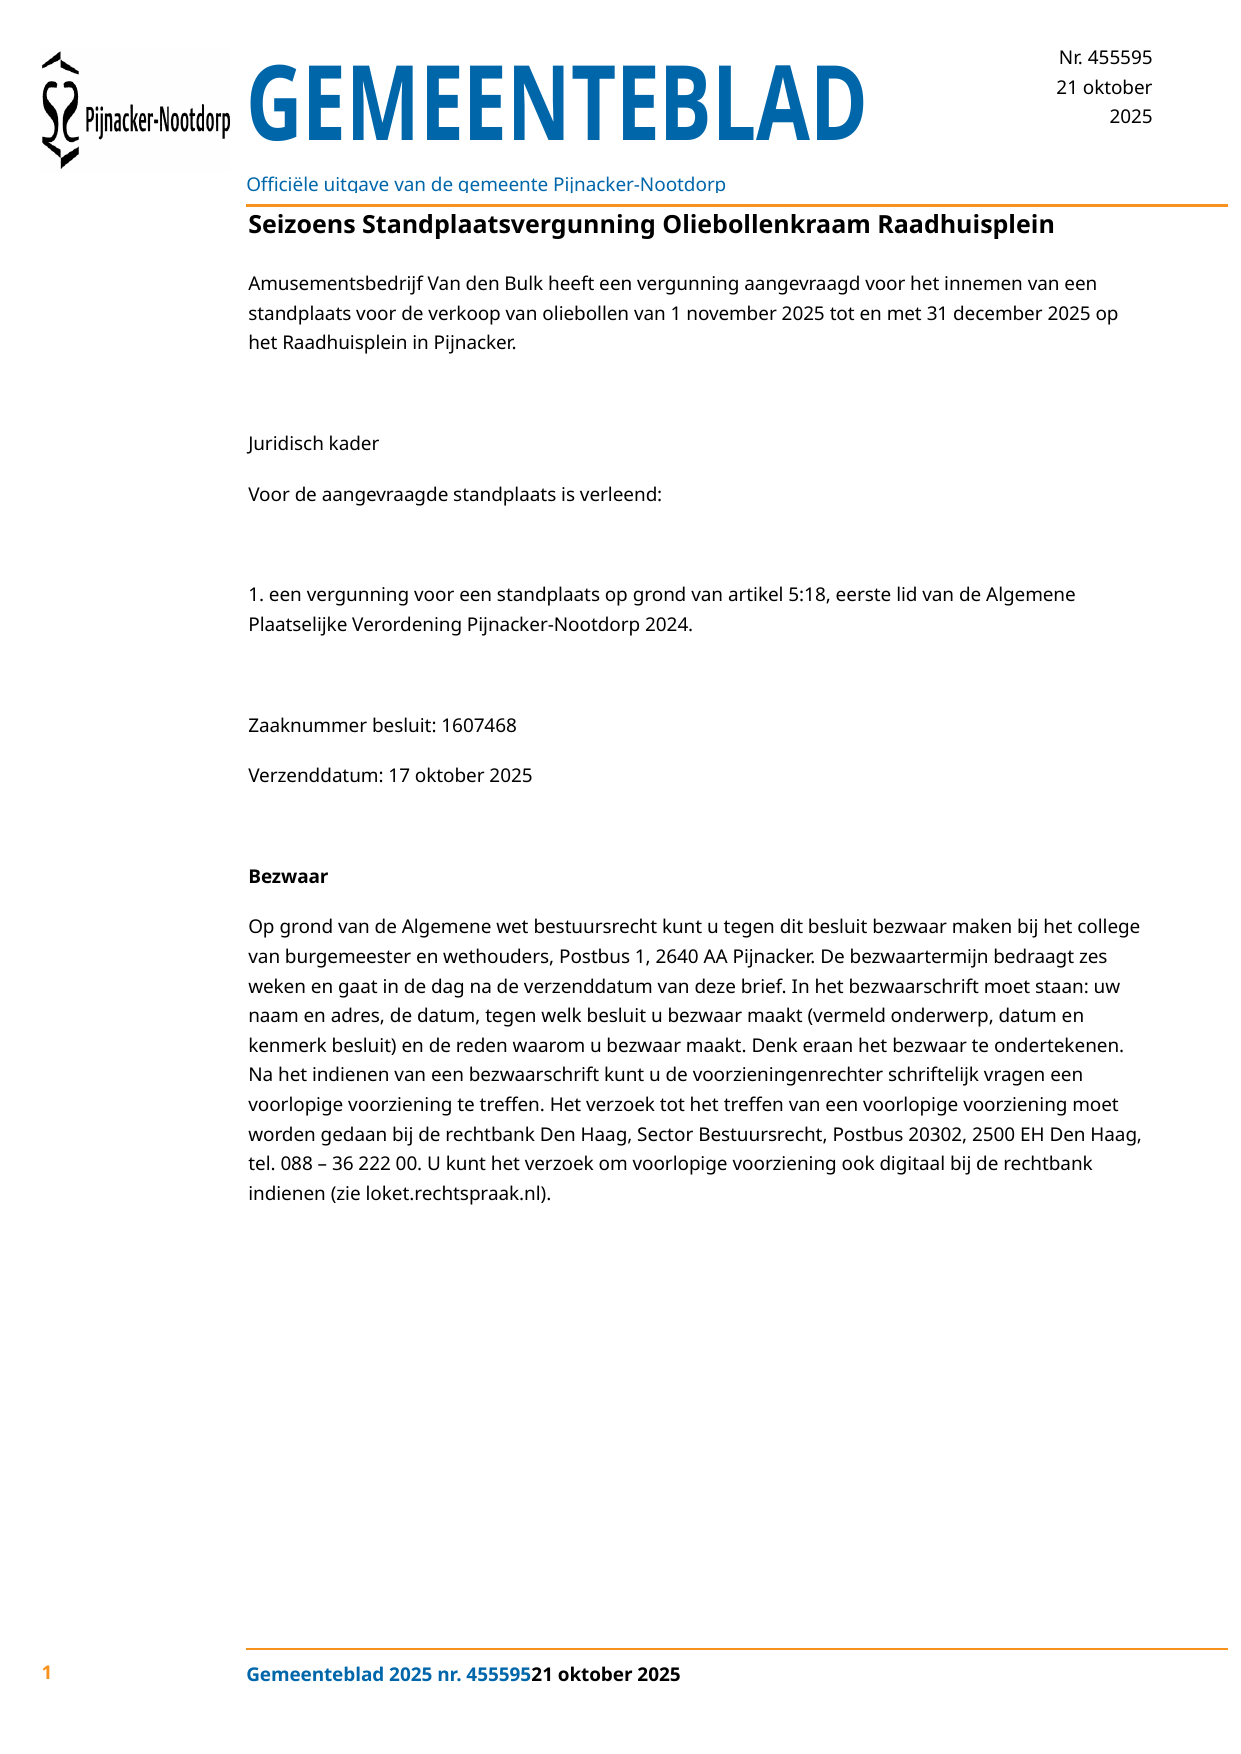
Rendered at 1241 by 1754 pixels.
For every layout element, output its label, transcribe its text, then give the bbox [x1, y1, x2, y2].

text Bezwaar [248, 863, 1152, 889]
text Voor de aangevraagde standplaats is verleend: [248, 481, 1152, 506]
text Amusementsbedrijf Van den Bulk heeft een vergunning aangevraagd voor het innemen van een standplaats voor de verkoop van oliebollen van 1 november 2025 tot en met 31 december 2025 op het Raadhuisplein in Pijnacker. [248, 270, 1152, 355]
text Juridisch kader [248, 430, 1152, 456]
text Seizoens Standplaatsvergunning Oliebollenkraam Raadhuisplein [248, 207, 1152, 241]
text 1. een vergunning voor een standplaats op grond van artikel 5:18, eerste lid van de Algemene Plaatselijke Verordening Pijnacker-Nootdorp 2024. [248, 582, 1152, 637]
text Verzenddatum: 17 oktober 2025 [248, 762, 1152, 788]
text Op grond van de Algemene wet bestuursrecht kunt u tegen dit besluit bezwaar maken bij het college van burgemeester en wethouders, Postbus 1, 2640 AA Pijnacker. De bezwaartermijn bedraagt zes weken en gaat in de dag na de verzenddatum van deze brief. In het bezwaarschrift moet staan: uw naam en adres, de datum, tegen welk besluit u bezwaar maakt (vermeld onderwerp, datum en kenmerk besluit) en de reden waarom u bezwaar maakt. Denk eraan het bezwaar te ondertekenen. Na het indienen van een bezwaarschrift kunt u de voorzieningenrechter schriftelijk vragen een voorlopige voorziening te treffen. Het verzoek tot het treffen van een voorlopige voorziening moet worden gedaan bij de rechtbank Den Haag, Sector Bestuursrecht, Postbus 20302, 2500 EH Den Haag, tel. 088 – 36 222 00. U kunt het verzoek om voorlopige voorziening ook digitaal bij de rechtbank indienen (zie loket.rechtspraak.nl). [248, 914, 1152, 1206]
picture [41, 47, 231, 172]
text Zaaknummer besluit: 1607468 [248, 712, 1152, 738]
